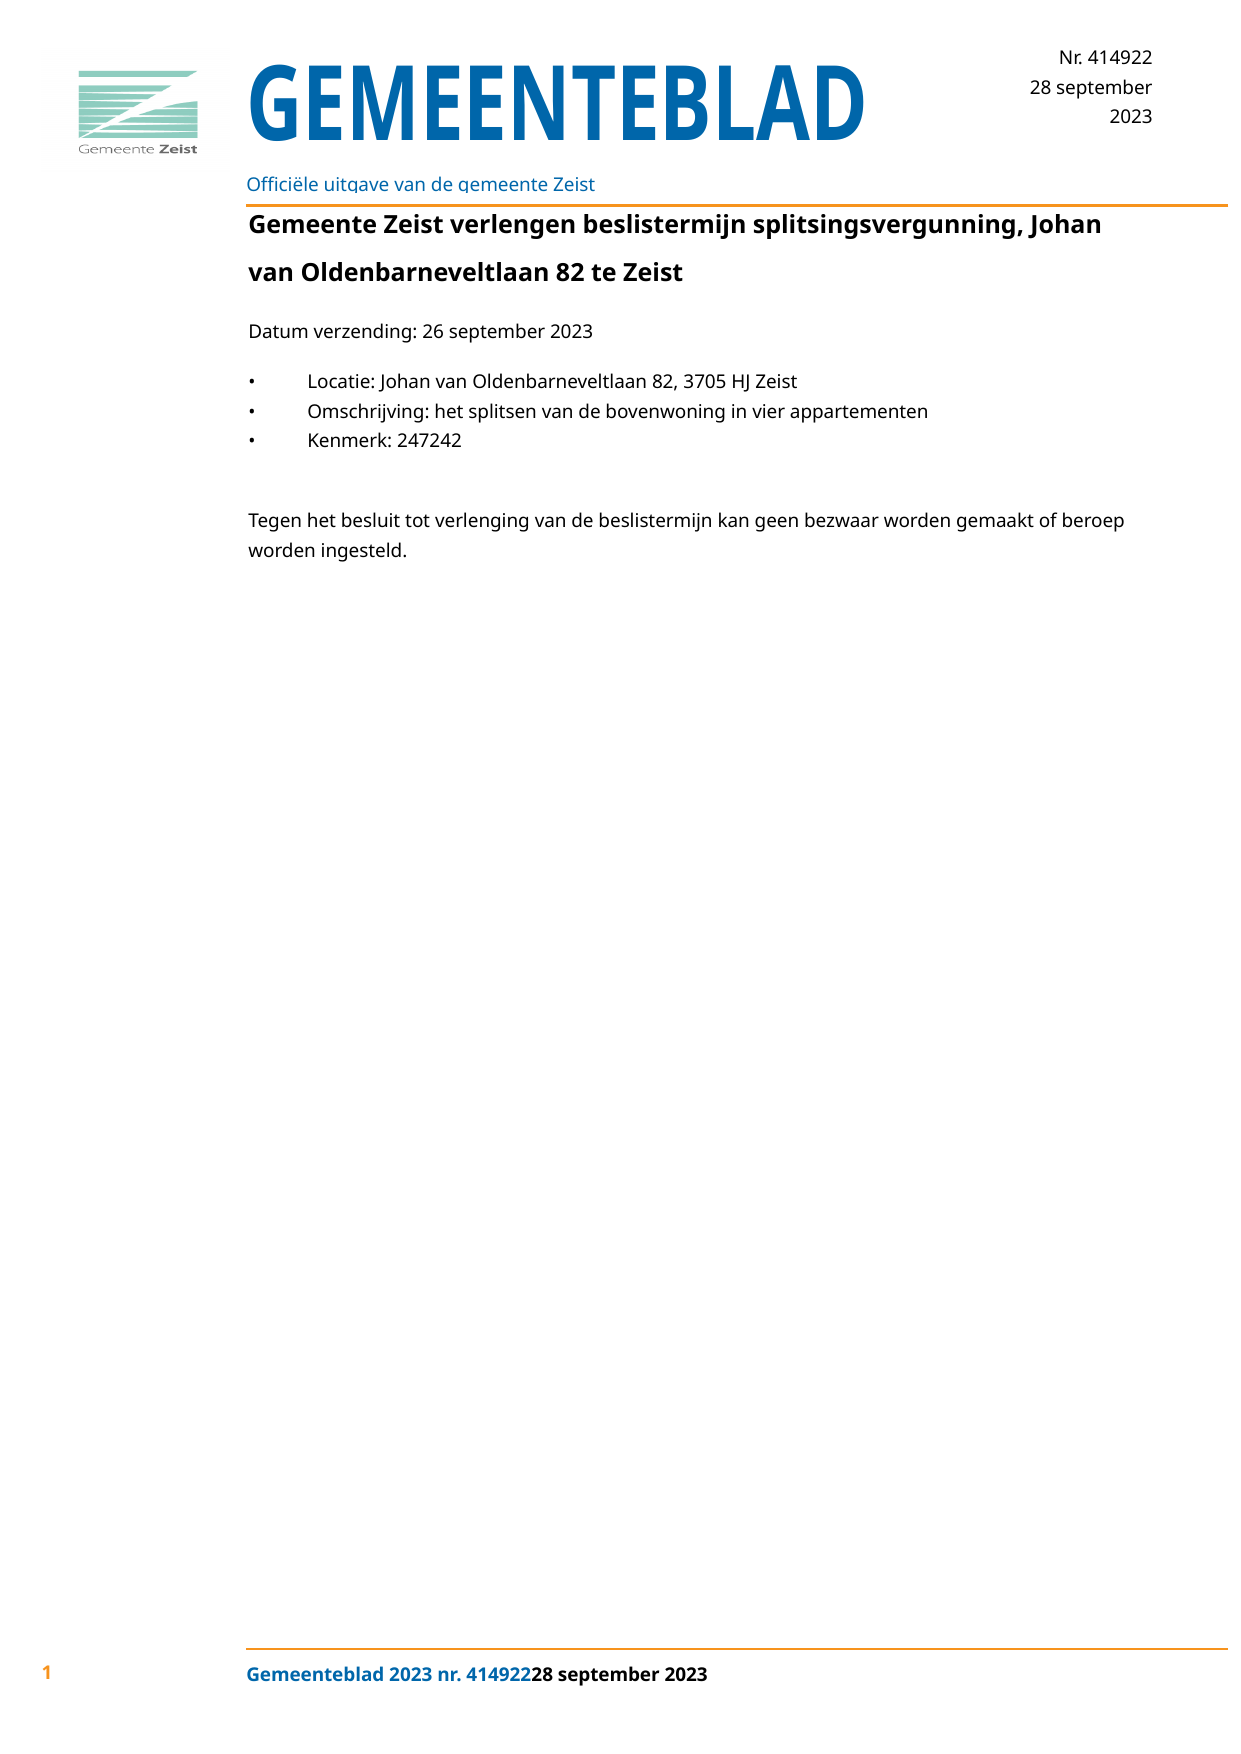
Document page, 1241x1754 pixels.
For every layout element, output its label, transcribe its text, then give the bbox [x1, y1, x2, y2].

picture [41, 47, 231, 172]
list Locatie: Johan van Oldenbarneveltlaan 82, 3705 HJ Zeist [248, 368, 1152, 394]
list Omschrijving: het splitsen van de bovenwoning in vier appartementen [248, 398, 1152, 424]
text Datum verzending: 26 september 2023 [248, 318, 1152, 344]
list Kenmerk: 247242 [248, 427, 1152, 453]
text Tegen het besluit tot verlenging van de beslistermijn kan geen bezwaar worden gemaakt of beroep worden ingesteld. [248, 507, 1152, 563]
text Gemeente Zeist verlengen beslistermijn splitsingsvergunning, Johan van Oldenbarneveltlaan 82 te Zeist [248, 207, 1152, 288]
